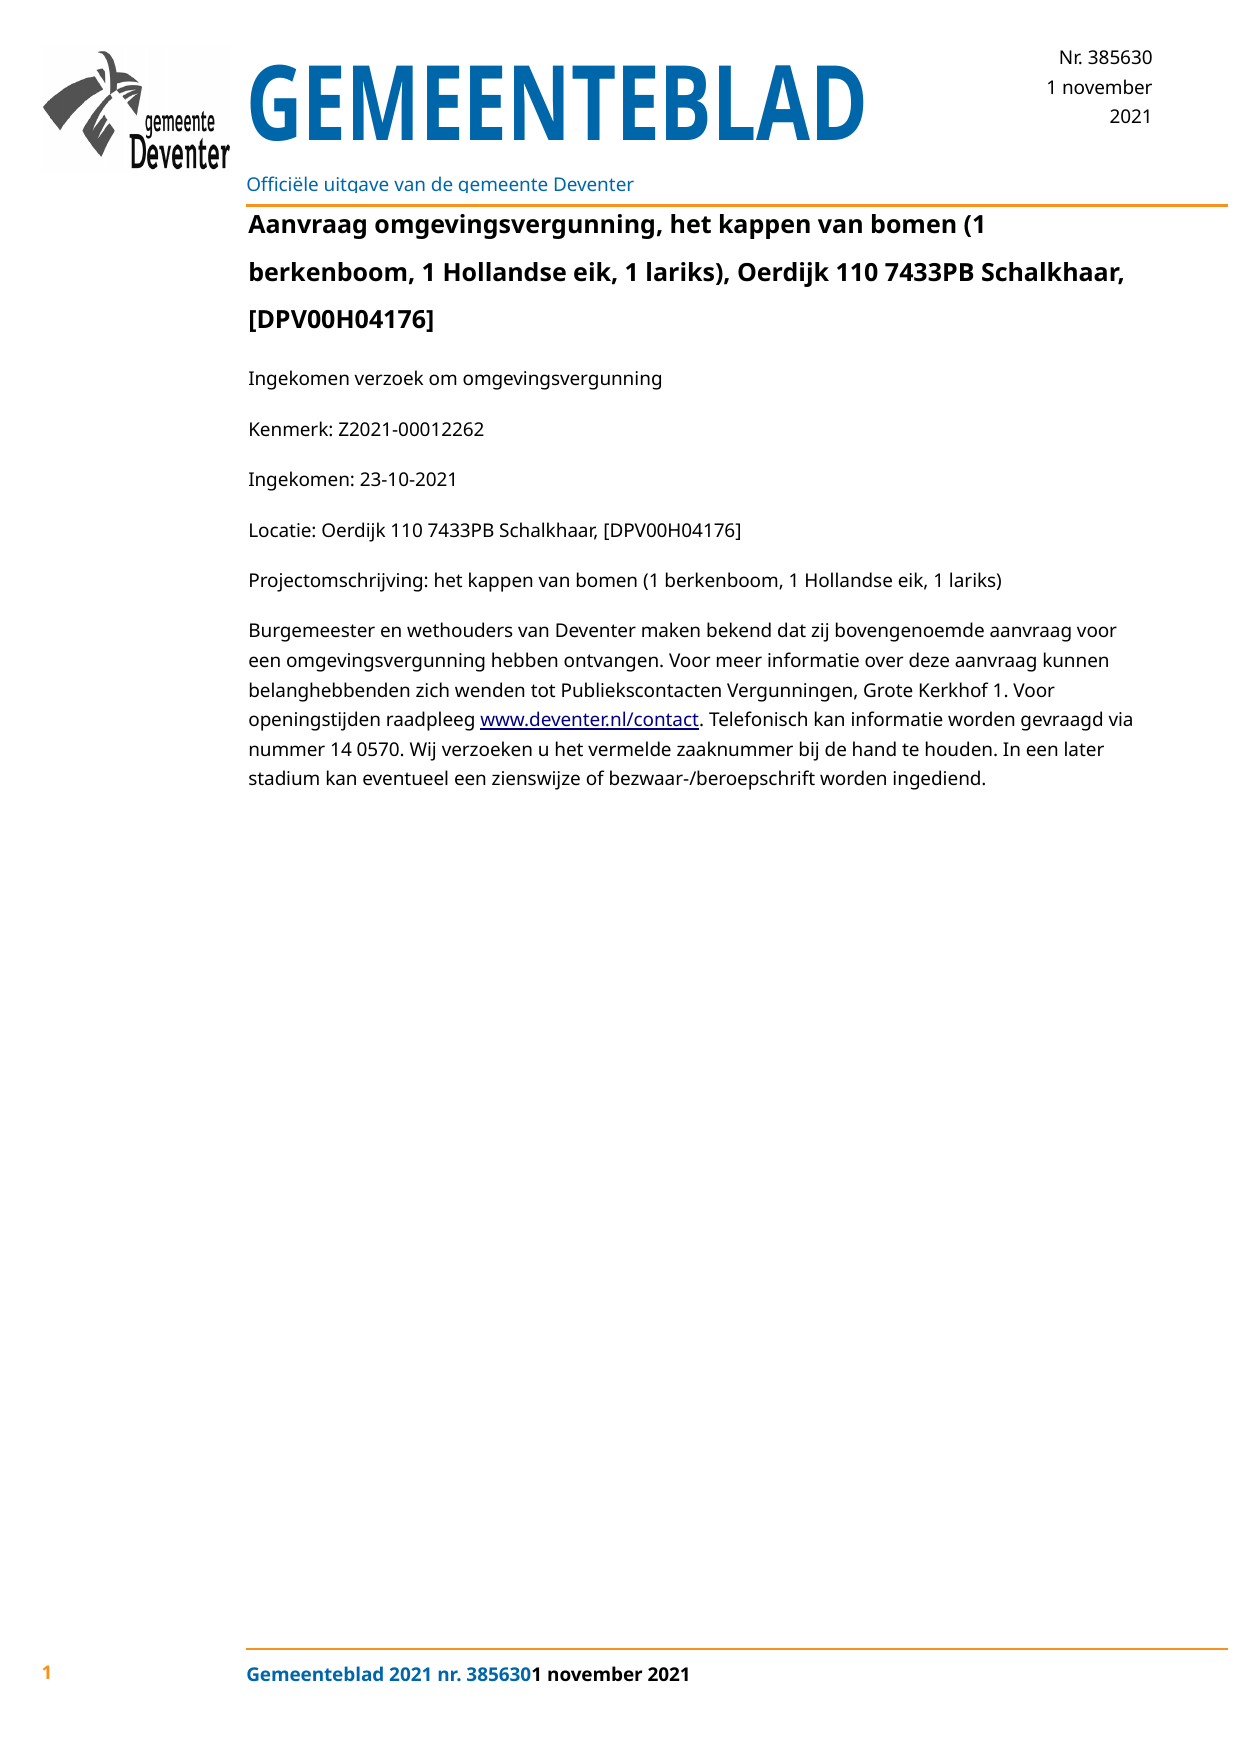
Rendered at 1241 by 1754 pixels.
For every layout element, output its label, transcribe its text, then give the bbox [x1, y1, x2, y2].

text Ingekomen: 23-10-2021 [248, 466, 1152, 492]
text Aanvraag omgevingsvergunning, het kappen van bomen (1 berkenboom, 1 Hollandse eik, 1 lariks), Oerdijk 110 7433PB Schalkhaar, [DPV00H04176] [248, 207, 1152, 336]
text Burgemeester en wethouders van Deventer maken bekend dat zij bovengenoemde aanvraag voor een omgevingsvergunning hebben ontvangen. Voor meer informatie over deze aanvraag kunnen belanghebbenden zich wenden tot Publiekscontacten Vergunningen, Grote Kerkhof 1. Voor openingstijden raadpleeg www.deventer.nl/contact. Telefonisch kan informatie worden gevraagd via nummer 14 0570. Wij verzoeken u het vermelde zaaknummer bij de hand te houden. In een later stadium kan eventueel een zienswijze of bezwaar-/beroepschrift worden ingediend. [248, 618, 1152, 791]
picture [41, 47, 231, 172]
text Kenmerk: Z2021-00012262 [248, 416, 1152, 442]
text Projectomschrijving: het kappen van bomen (1 berkenboom, 1 Hollandse eik, 1 lariks) [248, 567, 1152, 593]
text Ingekomen verzoek om omgevingsvergunning [248, 366, 1152, 391]
text Locatie: Oerdijk 110 7433PB Schalkhaar, [DPV00H04176] [248, 517, 1152, 542]
